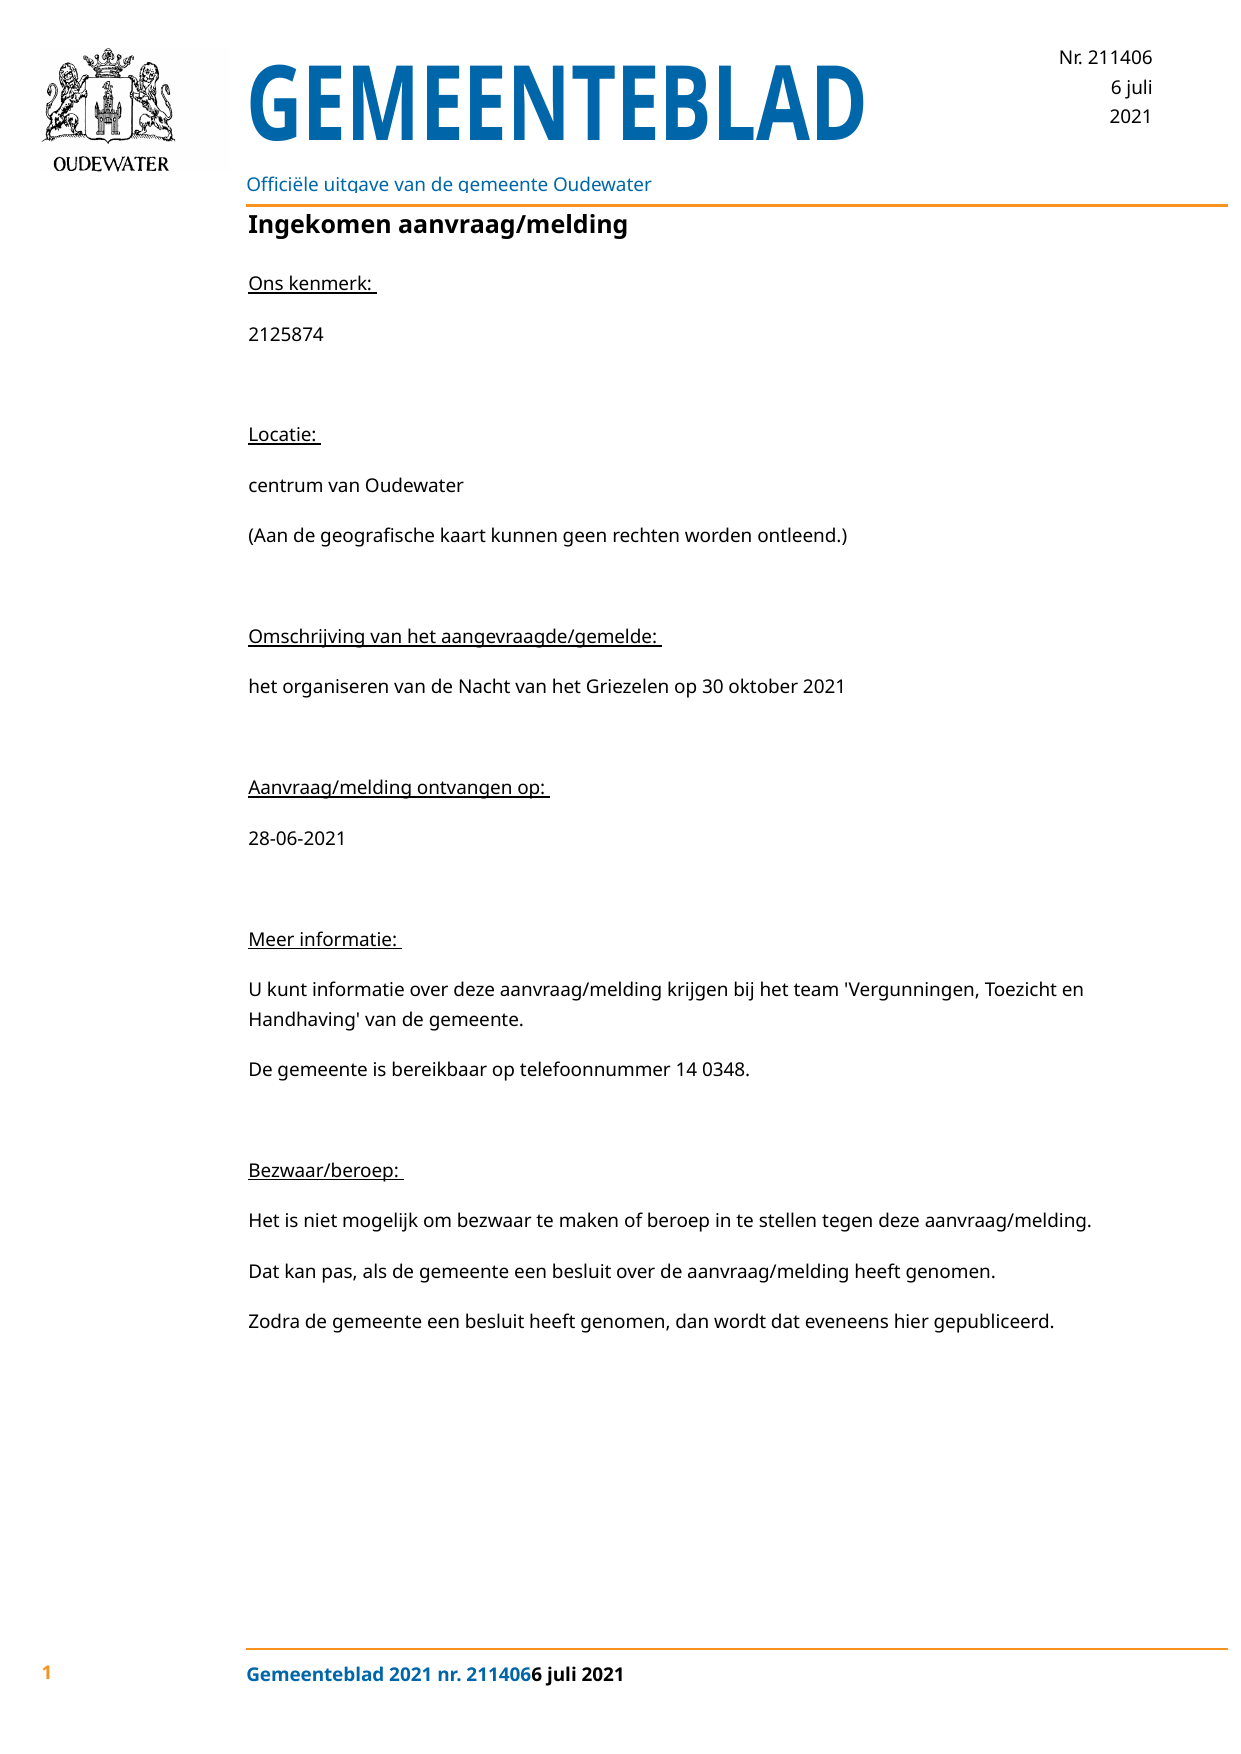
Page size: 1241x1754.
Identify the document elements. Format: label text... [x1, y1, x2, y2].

text 2125874 [248, 321, 1152, 346]
text Locatie: [248, 422, 1152, 447]
text Zodra de gemeente een besluit heeft genomen, dan wordt dat eveneens hier gepubliceerd. [248, 1308, 1152, 1334]
text 28-06-2021 [248, 825, 1152, 851]
text Ons kenmerk: [248, 270, 1152, 296]
picture [41, 47, 231, 172]
text centrum van Oudewater [248, 472, 1152, 498]
text Aanvraag/melding ontvangen op: [248, 774, 1152, 800]
text Ingekomen aanvraag/melding [248, 207, 1152, 241]
text Dat kan pas, als de gemeente een besluit over de aanvraag/melding heeft genomen. [248, 1258, 1152, 1283]
text Het is niet mogelijk om bezwaar te maken of beroep in te stellen tegen deze aanvraag/melding. [248, 1207, 1152, 1233]
text U kunt informatie over deze aanvraag/melding krijgen bij het team 'Vergunningen, Toezicht en Handhaving' van de gemeente. [248, 976, 1152, 1031]
text Omschrijving van het aangevraagde/gemelde: [248, 623, 1152, 649]
text Bezwaar/beroep: [248, 1157, 1152, 1183]
text De gemeente is bereikbaar op telefoonnummer 14 0348. [248, 1056, 1152, 1082]
text Meer informatie: [248, 926, 1152, 951]
text het organiseren van de Nacht van het Griezelen op 30 oktober 2021 [248, 674, 1152, 699]
text (Aan de geografische kaart kunnen geen rechten worden ontleend.) [248, 522, 1152, 548]
